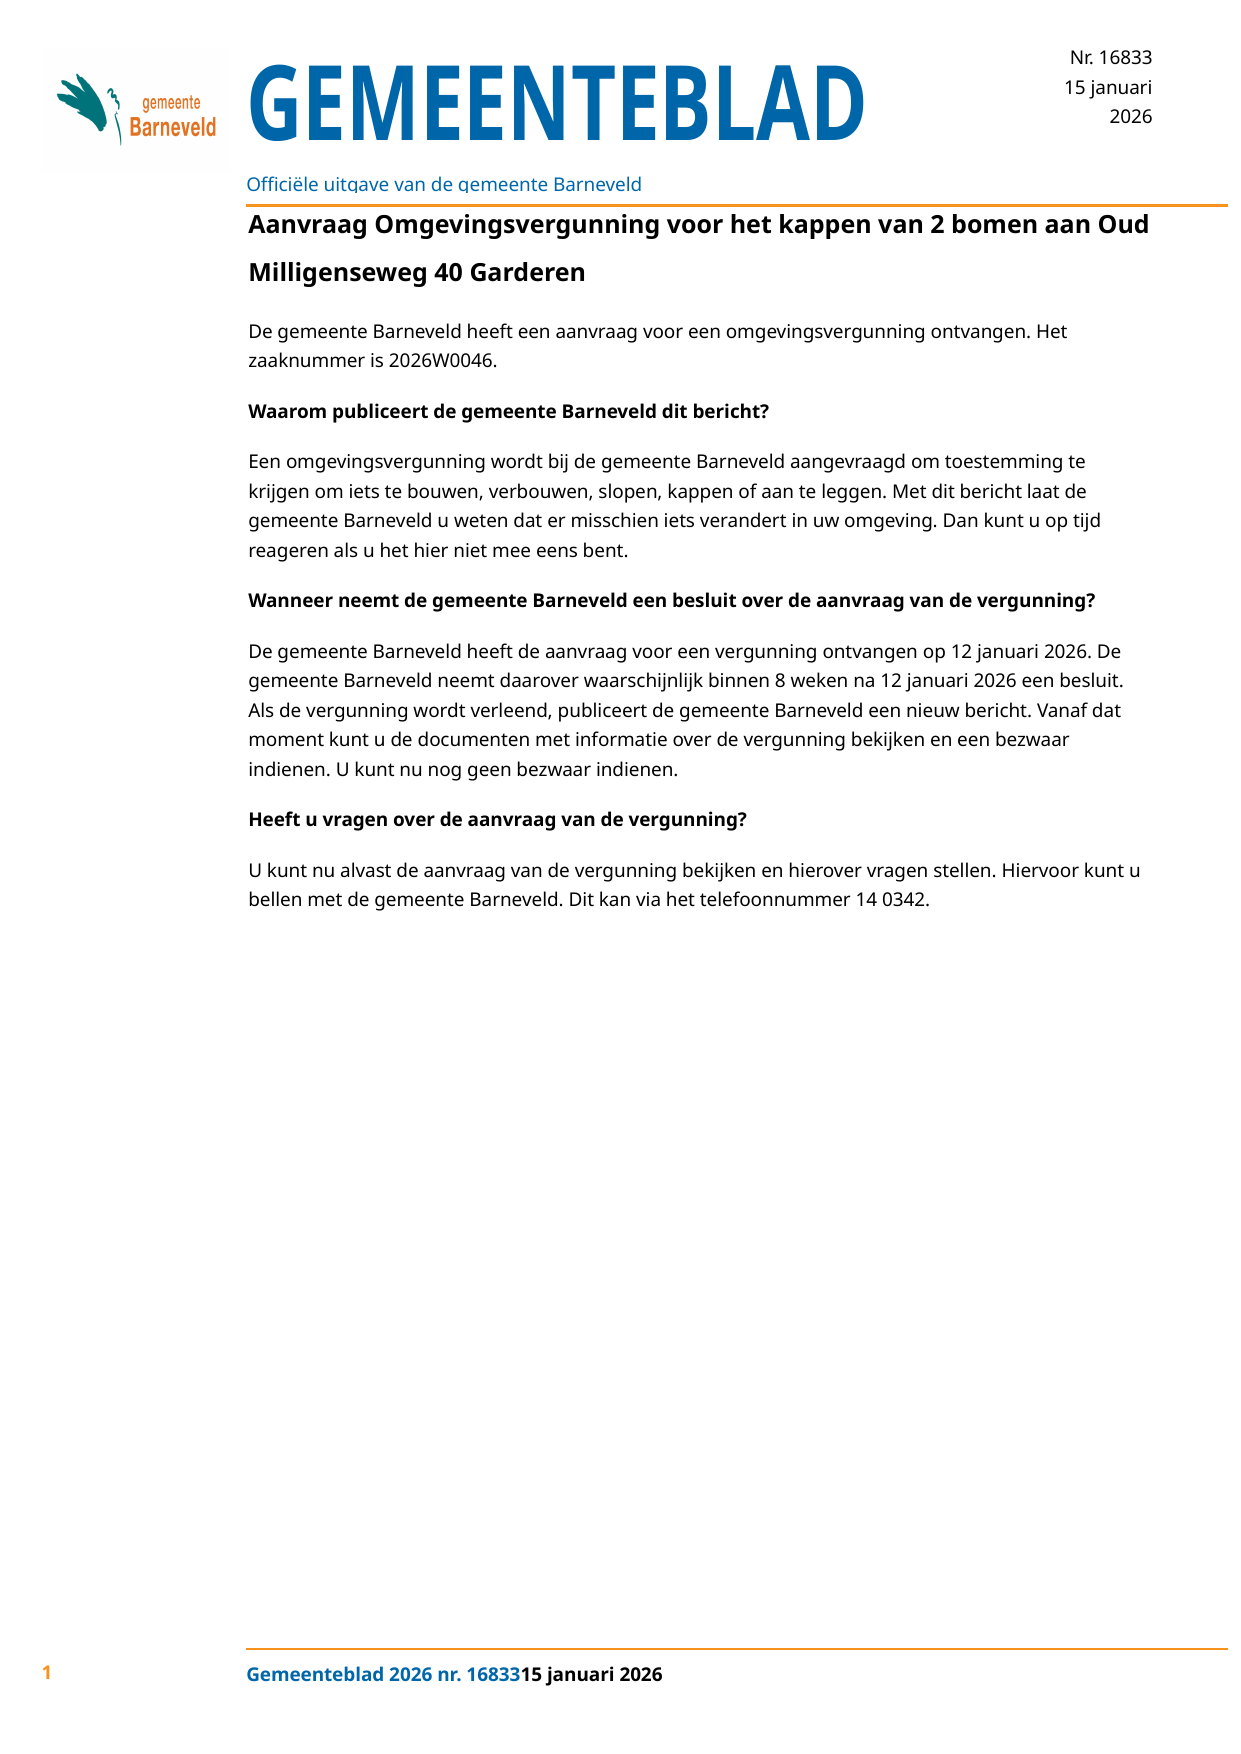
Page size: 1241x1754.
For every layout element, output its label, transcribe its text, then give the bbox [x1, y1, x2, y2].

text Waarom publiceert de gemeente Barneveld dit bericht? [248, 398, 1152, 424]
text Heeft u vragen over de aanvraag van de vergunning? [248, 807, 1152, 832]
text De gemeente Barneveld heeft de aanvraag voor een vergunning ontvangen op 12 januari 2026. De gemeente Barneveld neemt daarover waarschijnlijk binnen 8 weken na 12 januari 2026 een besluit. Als de vergunning wordt verleend, publiceert de gemeente Barneveld een nieuw bericht. Vanaf dat moment kunt u de documenten met informatie over de vergunning bekijken en een bezwaar indienen. U kunt nu nog geen bezwaar indienen. [248, 638, 1152, 782]
picture [41, 47, 231, 172]
text Aanvraag Omgevingsvergunning voor het kappen van 2 bomen aan Oud Milligenseweg 40 Garderen [248, 207, 1152, 288]
text Een omgevingsvergunning wordt bij de gemeente Barneveld aangevraagd om toestemming te krijgen om iets te bouwen, verbouwen, slopen, kappen of aan te leggen. Met dit bericht laat de gemeente Barneveld u weten dat er misschien iets verandert in uw omgeving. Dan kunt u op tijd reageren als u het hier niet mee eens bent. [248, 448, 1152, 563]
text Wanneer neemt de gemeente Barneveld een besluit over de aanvraag van de vergunning? [248, 587, 1152, 613]
text U kunt nu alvast de aanvraag van de vergunning bekijken en hierover vragen stellen. Hiervoor kunt u bellen met de gemeente Barneveld. Dit kan via het telefoonnummer 14 0342. [248, 857, 1152, 912]
text De gemeente Barneveld heeft een aanvraag voor een omgevingsvergunning ontvangen. Het zaaknummer is 2026W0046. [248, 318, 1152, 373]
